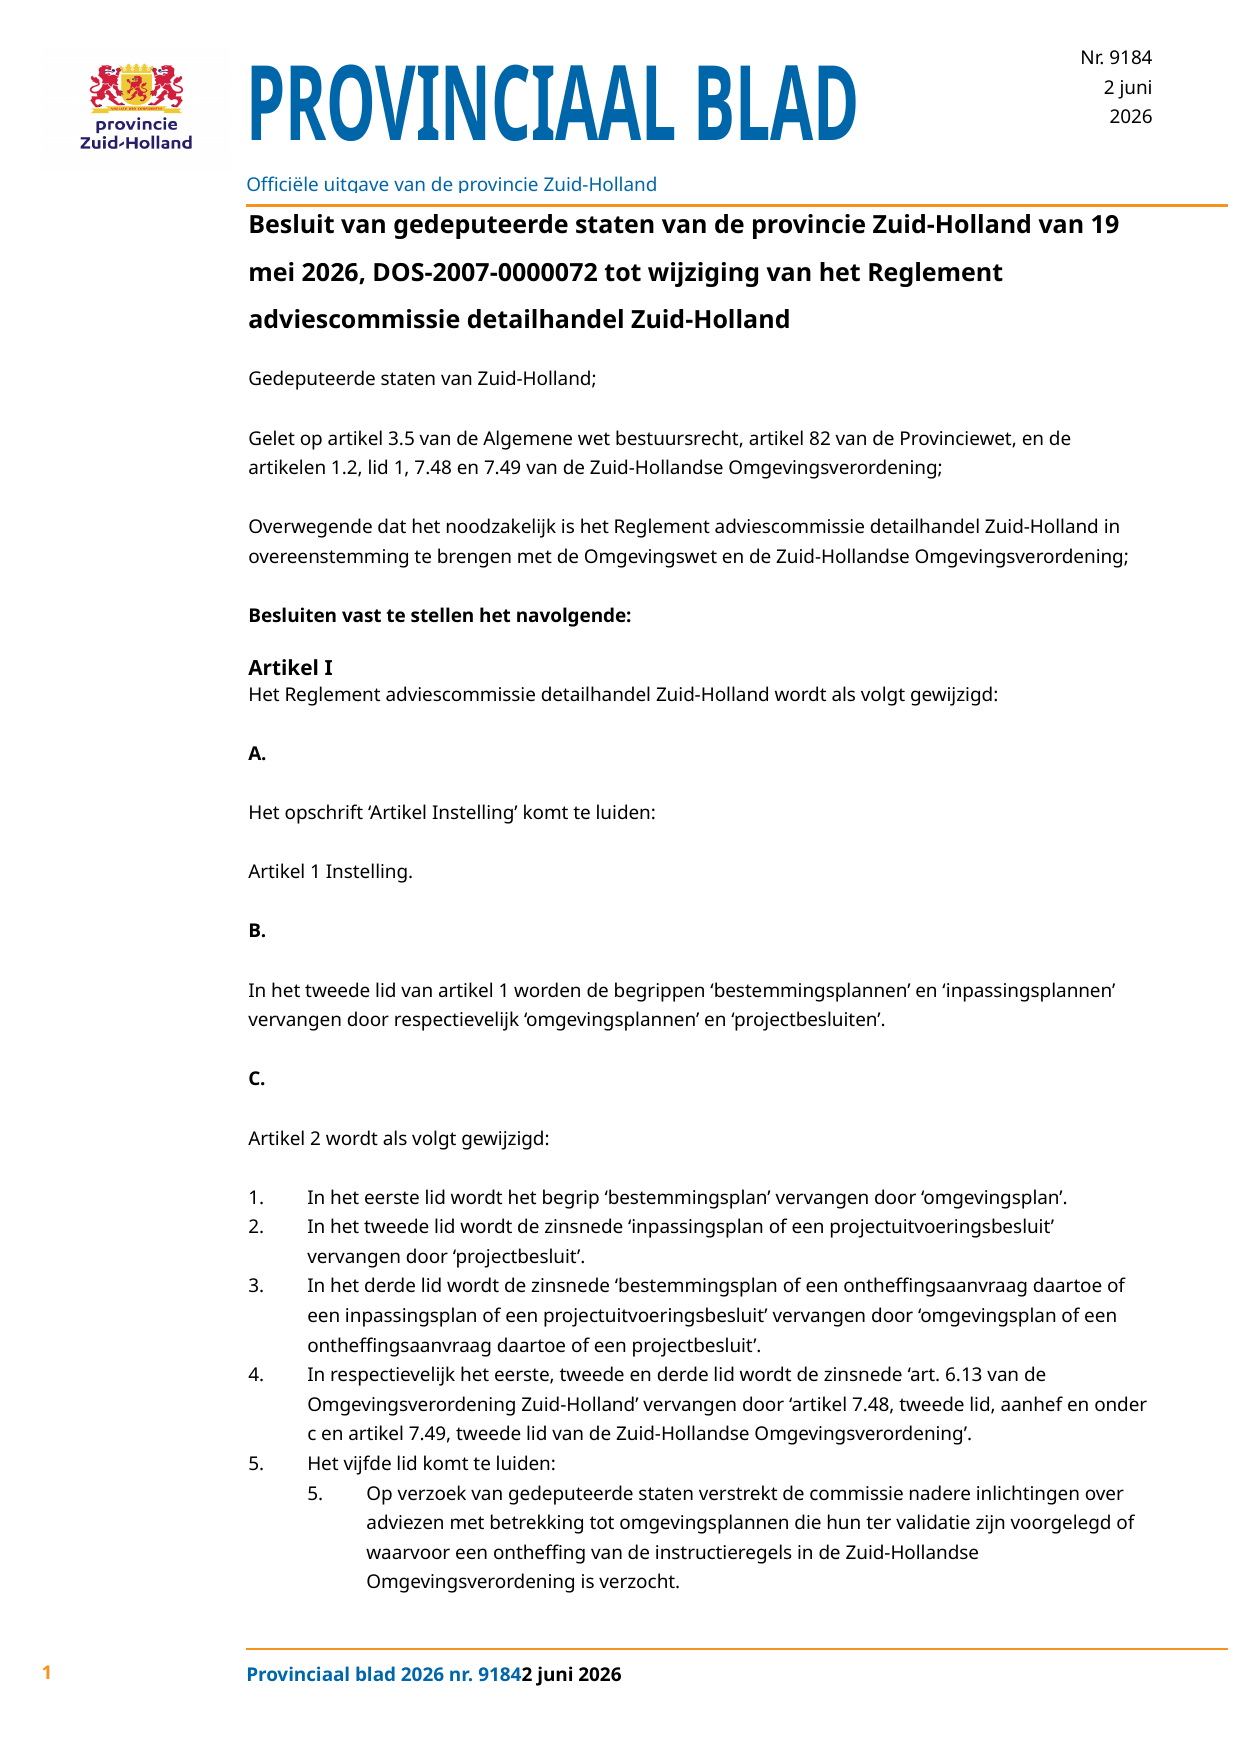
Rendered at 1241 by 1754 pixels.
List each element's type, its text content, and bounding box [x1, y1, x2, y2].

text Het Reglement adviescommissie detailhandel Zuid-Holland wordt als volgt gewijzigd: [248, 681, 1152, 707]
text Besluiten vast te stellen het navolgende: [248, 602, 1152, 628]
text A. [248, 740, 1152, 766]
text Gelet op artikel 3.5 van de Algemene wet bestuursrecht, artikel 82 van de Provinciewet, en de artikelen 1.2, lid 1, 7.48 en 7.49 van de Zuid-Hollandse Omgevingsverordening; [248, 425, 1152, 480]
text Artikel 1 Instelling. [248, 858, 1152, 884]
list In het tweede lid wordt de zinsnede ‘inpassingsplan of een projectuitvoeringsbesluit’ vervangen door ‘projectbesluit’. [248, 1213, 1152, 1269]
text B. [248, 918, 1152, 943]
text C. [248, 1066, 1152, 1091]
text Gedeputeerde staten van Zuid-Holland; [248, 366, 1152, 391]
text Besluit van gedeputeerde staten van de provincie Zuid-Holland van 19 mei 2026, DOS-2007-0000072 tot wijziging van het Reglement adviescommissie detailhandel Zuid-Holland [248, 207, 1152, 336]
list In het eerste lid wordt het begrip ‘bestemmingsplan’ vervangen door ‘omgevingsplan’. [248, 1184, 1152, 1210]
list Het vijfde lid komt te luiden: [248, 1450, 1152, 1476]
list Op verzoek van gedeputeerde staten verstrekt de commissie nadere inlichtingen over adviezen met betrekking tot omgevingsplannen die hun ter validatie zijn voorgelegd of waarvoor een ontheffing van de instructieregels in de Zuid-Hollandse Omgevingsverordening is verzocht. [307, 1480, 1152, 1594]
list In respectievelijk het eerste, tweede en derde lid wordt de zinsnede ‘art. 6.13 van de Omgevingsverordening Zuid-Holland’ vervangen door ‘artikel 7.48, tweede lid, aanhef en onder c en artikel 7.49, tweede lid van de Zuid-Hollandse Omgevingsverordening’. [248, 1361, 1152, 1446]
text Artikel I [248, 653, 1152, 681]
text Het opschrift ‘Artikel Instelling’ komt te luiden: [248, 799, 1152, 825]
list In het derde lid wordt de zinsnede ‘bestemmingsplan of een ontheffingsaanvraag daartoe of een inpassingsplan of een projectuitvoeringsbesluit’ vervangen door ‘omgevingsplan of een ontheffingsaanvraag daartoe of een projectbesluit’. [248, 1273, 1152, 1358]
text In het tweede lid van artikel 1 worden de begrippen ‘bestemmingsplannen’ en ‘inpassingsplannen’ vervangen door respectievelijk ‘omgevingsplannen’ en ‘projectbesluiten’. [248, 977, 1152, 1032]
text Overwegende dat het noodzakelijk is het Reglement adviescommissie detailhandel Zuid-Holland in overeenstemming te brengen met de Omgevingswet en de Zuid-Hollandse Omgevingsverordening; [248, 513, 1152, 569]
text Artikel 2 wordt als volgt gewijzigd: [248, 1125, 1152, 1151]
picture [41, 47, 231, 172]
